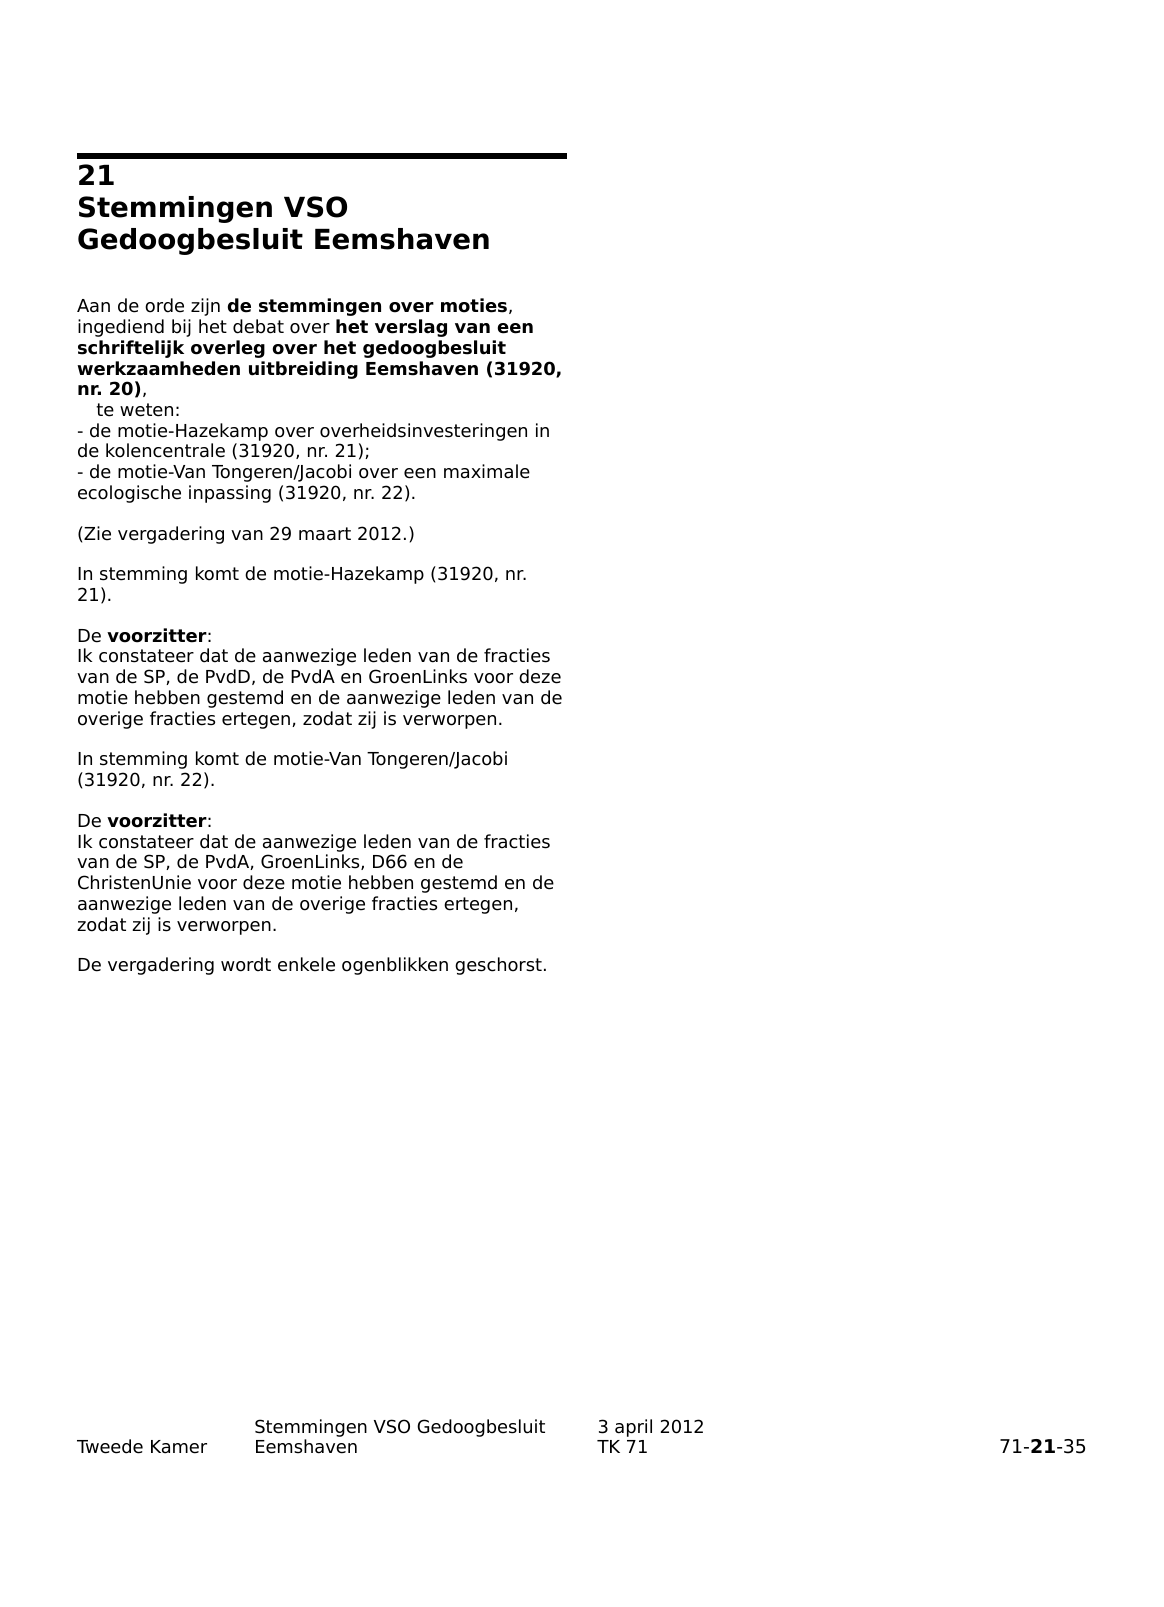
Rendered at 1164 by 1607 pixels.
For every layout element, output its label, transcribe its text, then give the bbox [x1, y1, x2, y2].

text De voorzitter: [77, 811, 567, 831]
text De voorzitter: [77, 626, 567, 646]
text - de motie-Van Tongeren/Jacobi over een maximale ecologische inpassing (31920, nr. 22). [77, 462, 567, 503]
text In stemming komt de motie-Hazekamp (31920, nr. 21). [77, 564, 567, 606]
text Aan de orde zijn de stemmingen over moties, ingediend bij het debat over het verslag van een schriftelijk overleg over het gedoogbesluit werkzaamheden uitbreiding Eemshaven (31920, nr. 20), [77, 296, 567, 400]
text te weten: [77, 400, 567, 421]
text In stemming komt de motie-Van Tongeren/Jacobi (31920, nr. 22). [77, 749, 567, 791]
title 21 Stemmingen VSO Gedoogbesluit Eemshaven [77, 159, 567, 256]
text Ik constateer dat de aanwezige leden van de fracties van de SP, de PvdD, de PvdA en GroenLinks voor deze motie hebben gestemd en de aanwezige leden van de overige fracties ertegen, zodat zij is verworpen. [77, 646, 567, 729]
text Ik constateer dat de aanwezige leden van de fracties van de SP, de PvdA, GroenLinks, D66 en de ChristenUnie voor deze motie hebben gestemd en de aanwezige leden van de overige fracties ertegen, zodat zij is verworpen. [77, 831, 567, 935]
text - de motie-Hazekamp over overheidsinvesteringen in de kolencentrale (31920, nr. 21); [77, 421, 567, 462]
text De vergadering wordt enkele ogenblikken geschorst. [77, 955, 567, 976]
text (Zie vergadering van 29 maart 2012.) [77, 523, 567, 544]
